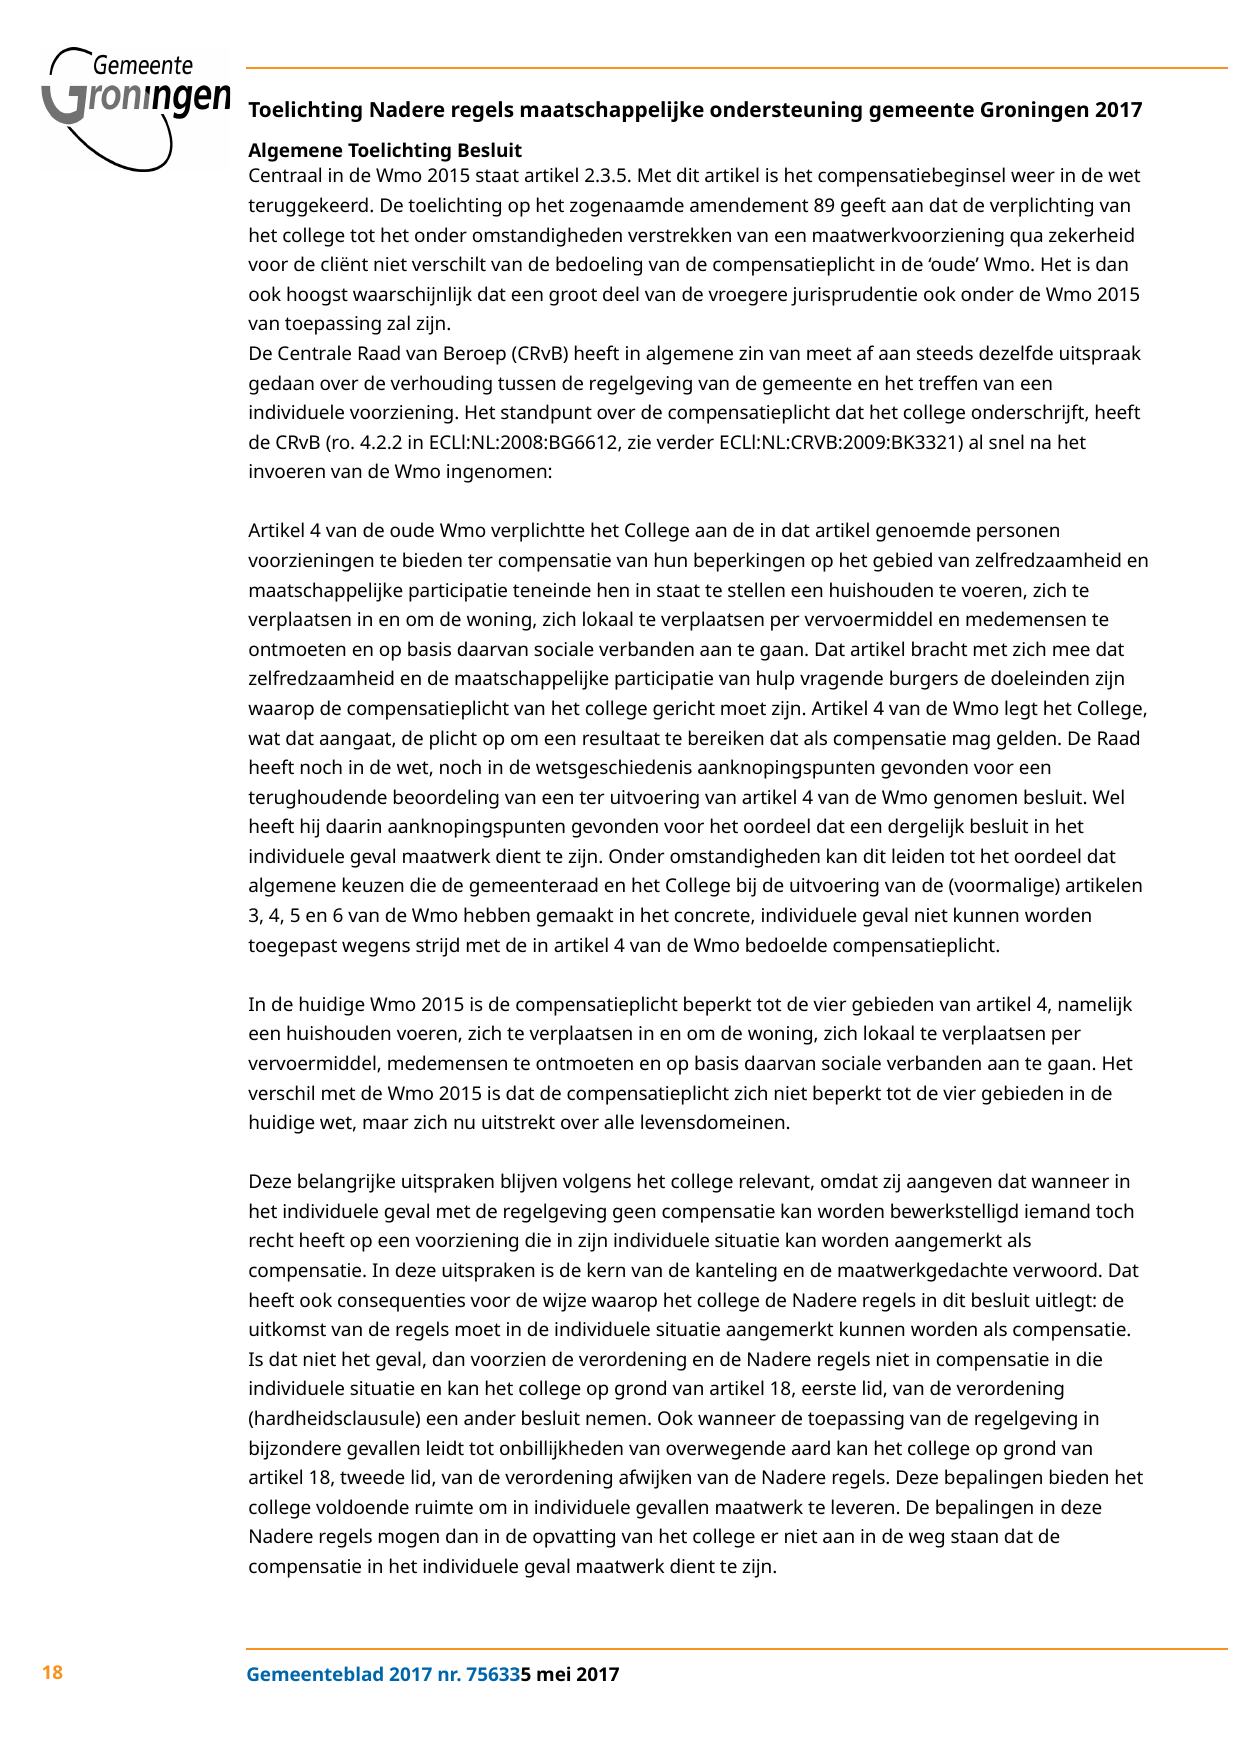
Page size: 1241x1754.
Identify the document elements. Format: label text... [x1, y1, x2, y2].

text Algemene Toelichting Besluit [248, 137, 1152, 163]
text De Centrale Raad van Beroep (CRvB) heeft in algemene zin van meet af aan steeds dezelfde uitspraak gedaan over de verhouding tussen de regelgeving van de gemeente en het treffen van een individuele voorziening. Het standpunt over de compensatieplicht dat het college onderschrijft, heeft de CRvB (ro. 4.2.2 in ECLl:NL:2008:BG6612, zie verder ECLl:NL:CRVB:2009:BK3321) al snel na het invoeren van de Wmo ingenomen: [248, 340, 1152, 484]
text Toelichting Nadere regels maatschappelijke ondersteuning gemeente Groningen 2017 [248, 95, 1152, 123]
text Deze belangrijke uitspraken blijven volgens het college relevant, omdat zij aangeven dat wanneer in het individuele geval met de regelgeving geen compensatie kan worden bewerkstelligd iemand toch recht heeft op een voorziening die in zijn individuele situatie kan worden aangemerkt als compensatie. In deze uitspraken is de kern van de kanteling en de maatwerkgedachte verwoord. Dat heeft ook consequenties voor de wijze waarop het college de Nadere regels in dit besluit uitlegt: de uitkomst van de regels moet in de individuele situatie aangemerkt kunnen worden als compensatie. Is dat niet het geval, dan voorzien de verordening en de Nadere regels niet in compensatie in die individuele situatie en kan het college op grond van artikel 18, eerste lid, van de verordening (hardheidsclausule) een ander besluit nemen. Ook wanneer de toepassing van de regelgeving in bijzondere gevallen leidt tot onbillijkheden van overwegende aard kan het college op grond van artikel 18, tweede lid, van de verordening afwijken van de Nadere regels. Deze bepalingen bieden het college voldoende ruimte om in individuele gevallen maatwerk te leveren. De bepalingen in deze Nadere regels mogen dan in de opvatting van het college er niet aan in de weg staan dat de compensatie in het individuele geval maatwerk dient te zijn. [248, 1168, 1152, 1579]
picture [41, 47, 231, 172]
text Artikel 4 van de oude Wmo verplichtte het College aan de in dat artikel genoemde personen voorzieningen te bieden ter compensatie van hun beperkingen op het gebied van zelfredzaamheid en maatschappelijke participatie teneinde hen in staat te stellen een huishouden te voeren, zich te verplaatsen in en om de woning, zich lokaal te verplaatsen per vervoermiddel en medemensen te ontmoeten en op basis daarvan sociale verbanden aan te gaan. Dat artikel bracht met zich mee dat zelfredzaamheid en de maatschappelijke participatie van hulp vragende burgers de doeleinden zijn waarop de compensatieplicht van het college gericht moet zijn. Artikel 4 van de Wmo legt het College, wat dat aangaat, de plicht op om een resultaat te bereiken dat als compensatie mag gelden. De Raad heeft noch in de wet, noch in de wetsgeschiedenis aanknopingspunten gevonden voor een terughoudende beoordeling van een ter uitvoering van artikel 4 van de Wmo genomen besluit. Wel heeft hij daarin aanknopingspunten gevonden voor het oordeel dat een dergelijk besluit in het individuele geval maatwerk dient te zijn. Onder omstandigheden kan dit leiden tot het oordeel dat algemene keuzen die de gemeenteraad en het College bij de uitvoering van de (voormalige) artikelen 3, 4, 5 en 6 van de Wmo hebben gemaakt in het concrete, individuele geval niet kunnen worden toegepast wegens strijd met de in artikel 4 van de Wmo bedoelde compensatieplicht. [248, 518, 1152, 957]
text In de huidige Wmo 2015 is de compensatieplicht beperkt tot de vier gebieden van artikel 4, namelijk een huishouden voeren, zich te verplaatsen in en om de woning, zich lokaal te verplaatsen per vervoermiddel, medemensen te ontmoeten en op basis daarvan sociale verbanden aan te gaan. Het verschil met de Wmo 2015 is dat de compensatieplicht zich niet beperkt tot de vier gebieden in de huidige wet, maar zich nu uitstrekt over alle levensdomeinen. [248, 991, 1152, 1135]
text Centraal in de Wmo 2015 staat artikel 2.3.5. Met dit artikel is het compensatiebeginsel weer in de wet teruggekeerd. De toelichting op het zogenaamde amendement 89 geeft aan dat de verplichting van het college tot het onder omstandigheden verstrekken van een maatwerkvoorziening qua zekerheid voor de cliënt niet verschilt van de bedoeling van de compensatieplicht in de ‘oude’ Wmo. Het is dan ook hoogst waarschijnlijk dat een groot deel van de vroegere jurisprudentie ook onder de Wmo 2015 van toepassing zal zijn. [248, 163, 1152, 336]
